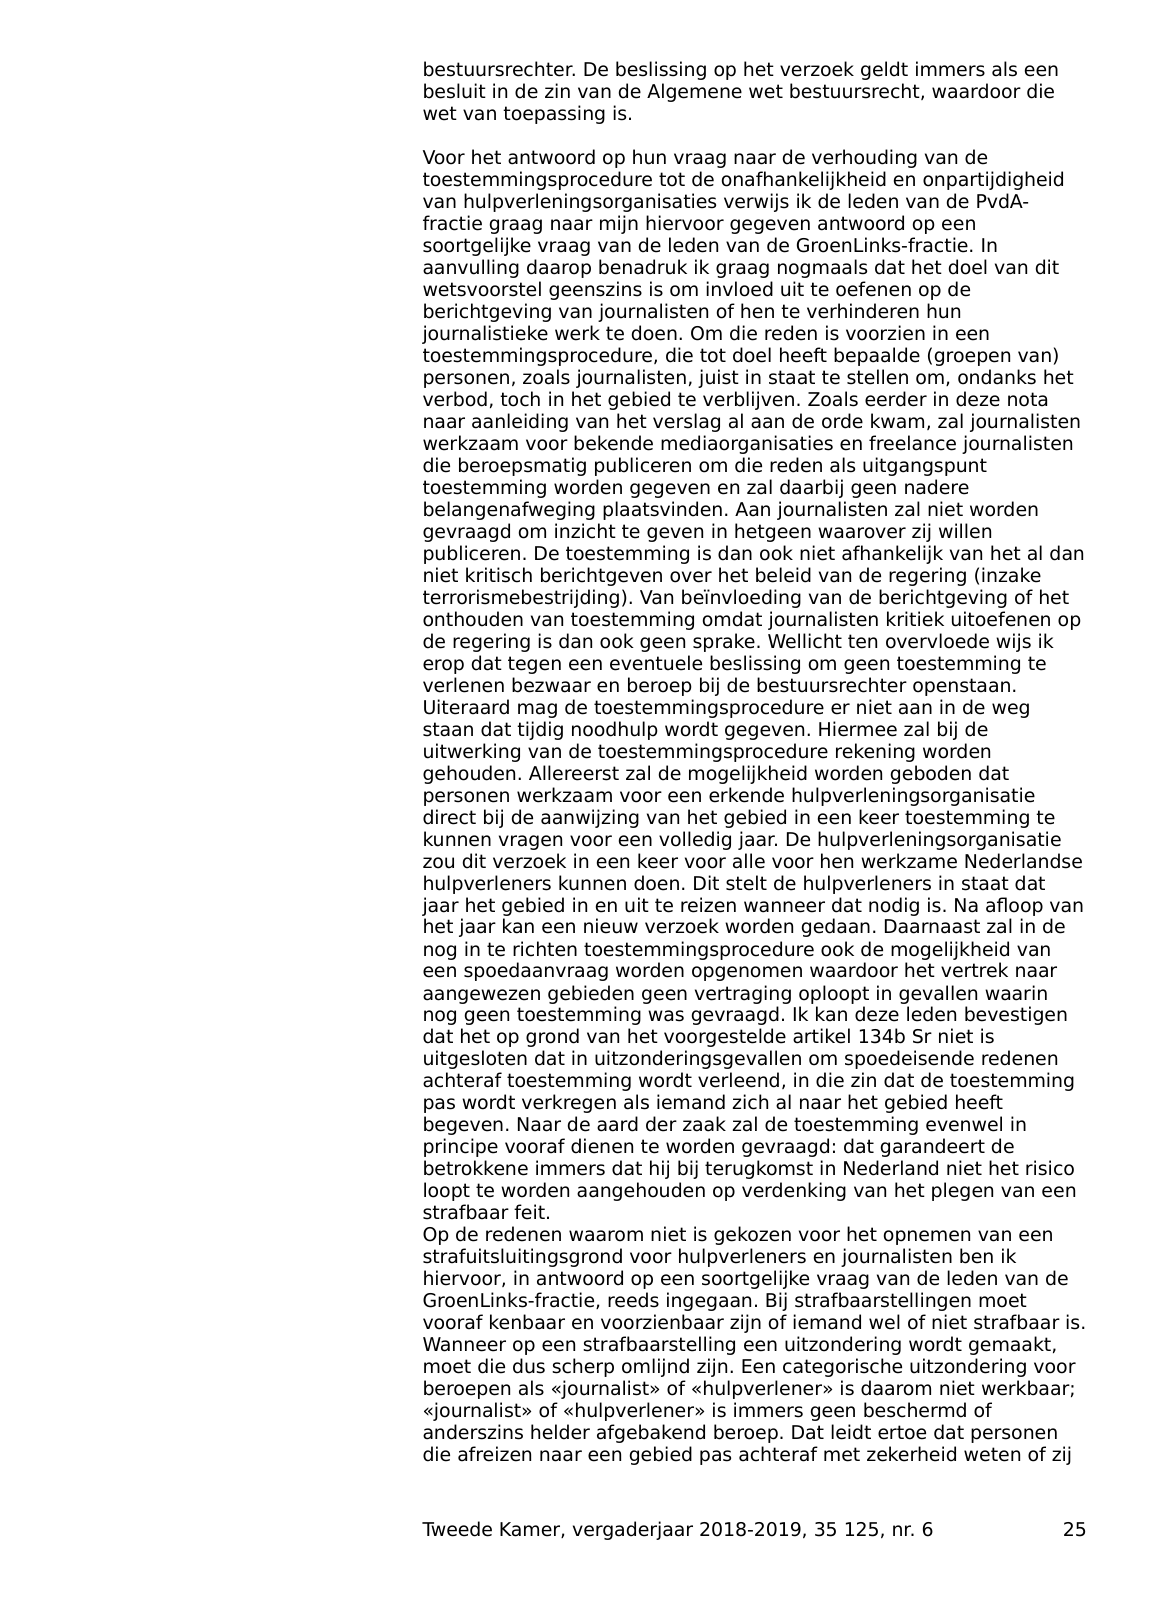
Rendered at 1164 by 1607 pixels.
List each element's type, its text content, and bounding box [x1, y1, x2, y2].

text Op de redenen waarom niet is gekozen voor het opnemen van een strafuitsluitingsgrond voor hulpverleners en journalisten ben ik hiervoor, in antwoord op een soortgelijke vraag van de leden van de GroenLinks-fractie, reeds ingegaan. Bij strafbaarstellingen moet vooraf kenbaar en voorzienbaar zijn of iemand wel of niet strafbaar is. Wanneer op een strafbaarstelling een uitzondering wordt gemaakt, moet die dus scherp omlijnd zijn. Een categorische uitzondering voor beroepen als «journalist» of «hulpverlener» is daarom niet werkbaar; «journalist» of «hulpverlener» is immers geen beschermd of anderszins helder afgebakend beroep. Dat leidt ertoe dat personen die afreizen naar een gebied pas achteraf met zekerheid weten of zij [422, 1224, 1087, 1466]
text Uiteraard mag de toestemmingsprocedure er niet aan in de weg staan dat tijdig noodhulp wordt gegeven. Hiermee zal bij de uitwerking van de toestemmingsprocedure rekening worden gehouden. Allereerst zal de mogelijkheid worden geboden dat personen werkzaam voor een erkende hulpverleningsorganisatie direct bij de aanwijzing van het gebied in een keer toestemming te kunnen vragen voor een volledig jaar. De hulpverleningsorganisatie zou dit verzoek in een keer voor alle voor hen werkzame Nederlandse hulpverleners kunnen doen. Dit stelt de hulpverleners in staat dat jaar het gebied in en uit te reizen wanneer dat nodig is. Na afloop van het jaar kan een nieuw verzoek worden gedaan. Daarnaast zal in de nog in te richten toestemmingsprocedure ook de mogelijkheid van een spoedaanvraag worden opgenomen waardoor het vertrek naar aangewezen gebieden geen vertraging oploopt in gevallen waarin nog geen toestemming was gevraagd. Ik kan deze leden bevestigen dat het op grond van het voorgestelde artikel 134b Sr niet is uitgesloten dat in uitzonderingsgevallen om spoedeisende redenen achteraf toestemming wordt verleend, in die zin dat de toestemming pas wordt verkregen als iemand zich al naar het gebied heeft begeven. Naar de aard der zaak zal de toestemming evenwel in principe vooraf dienen te worden gevraagd: dat garandeert de betrokkene immers dat hij bij terugkomst in Nederland niet het risico loopt te worden aangehouden op verdenking van het plegen van een strafbaar feit. [422, 697, 1087, 1224]
text Voor het antwoord op hun vraag naar de verhouding van de toestemmingsprocedure tot de onafhankelijkheid en onpartijdigheid van hulpverleningsorganisaties verwijs ik de leden van de PvdA-fractie graag naar mijn hiervoor gegeven antwoord op een soortgelijke vraag van de leden van de GroenLinks-fractie. In aanvulling daarop benadruk ik graag nogmaals dat het doel van dit wetsvoorstel geenszins is om invloed uit te oefenen op de berichtgeving van journalisten of hen te verhinderen hun journalistieke werk te doen. Om die reden is voorzien in een toestemmingsprocedure, die tot doel heeft bepaalde (groepen van) personen, zoals journalisten, juist in staat te stellen om, ondanks het verbod, toch in het gebied te verblijven. Zoals eerder in deze nota naar aanleiding van het verslag al aan de orde kwam, zal journalisten werkzaam voor bekende mediaorganisaties en freelance journalisten die beroepsmatig publiceren om die reden als uitgangspunt toestemming worden gegeven en zal daarbij geen nadere belangenafweging plaatsvinden. Aan journalisten zal niet worden gevraagd om inzicht te geven in hetgeen waarover zij willen publiceren. De toestemming is dan ook niet afhankelijk van het al dan niet kritisch berichtgeven over het beleid van de regering (inzake terrorismebestrijding). Van beïnvloeding van de berichtgeving of het onthouden van toestemming omdat journalisten kritiek uitoefenen op de regering is dan ook geen sprake. Wellicht ten overvloede wijs ik erop dat tegen een eventuele beslissing om geen toestemming te verlenen bezwaar en beroep bij de bestuursrechter openstaan. [422, 147, 1087, 697]
text bestuursrechter. De beslissing op het verzoek geldt immers als een besluit in de zin van de Algemene wet bestuursrecht, waardoor die wet van toepassing is. [422, 59, 1087, 125]
